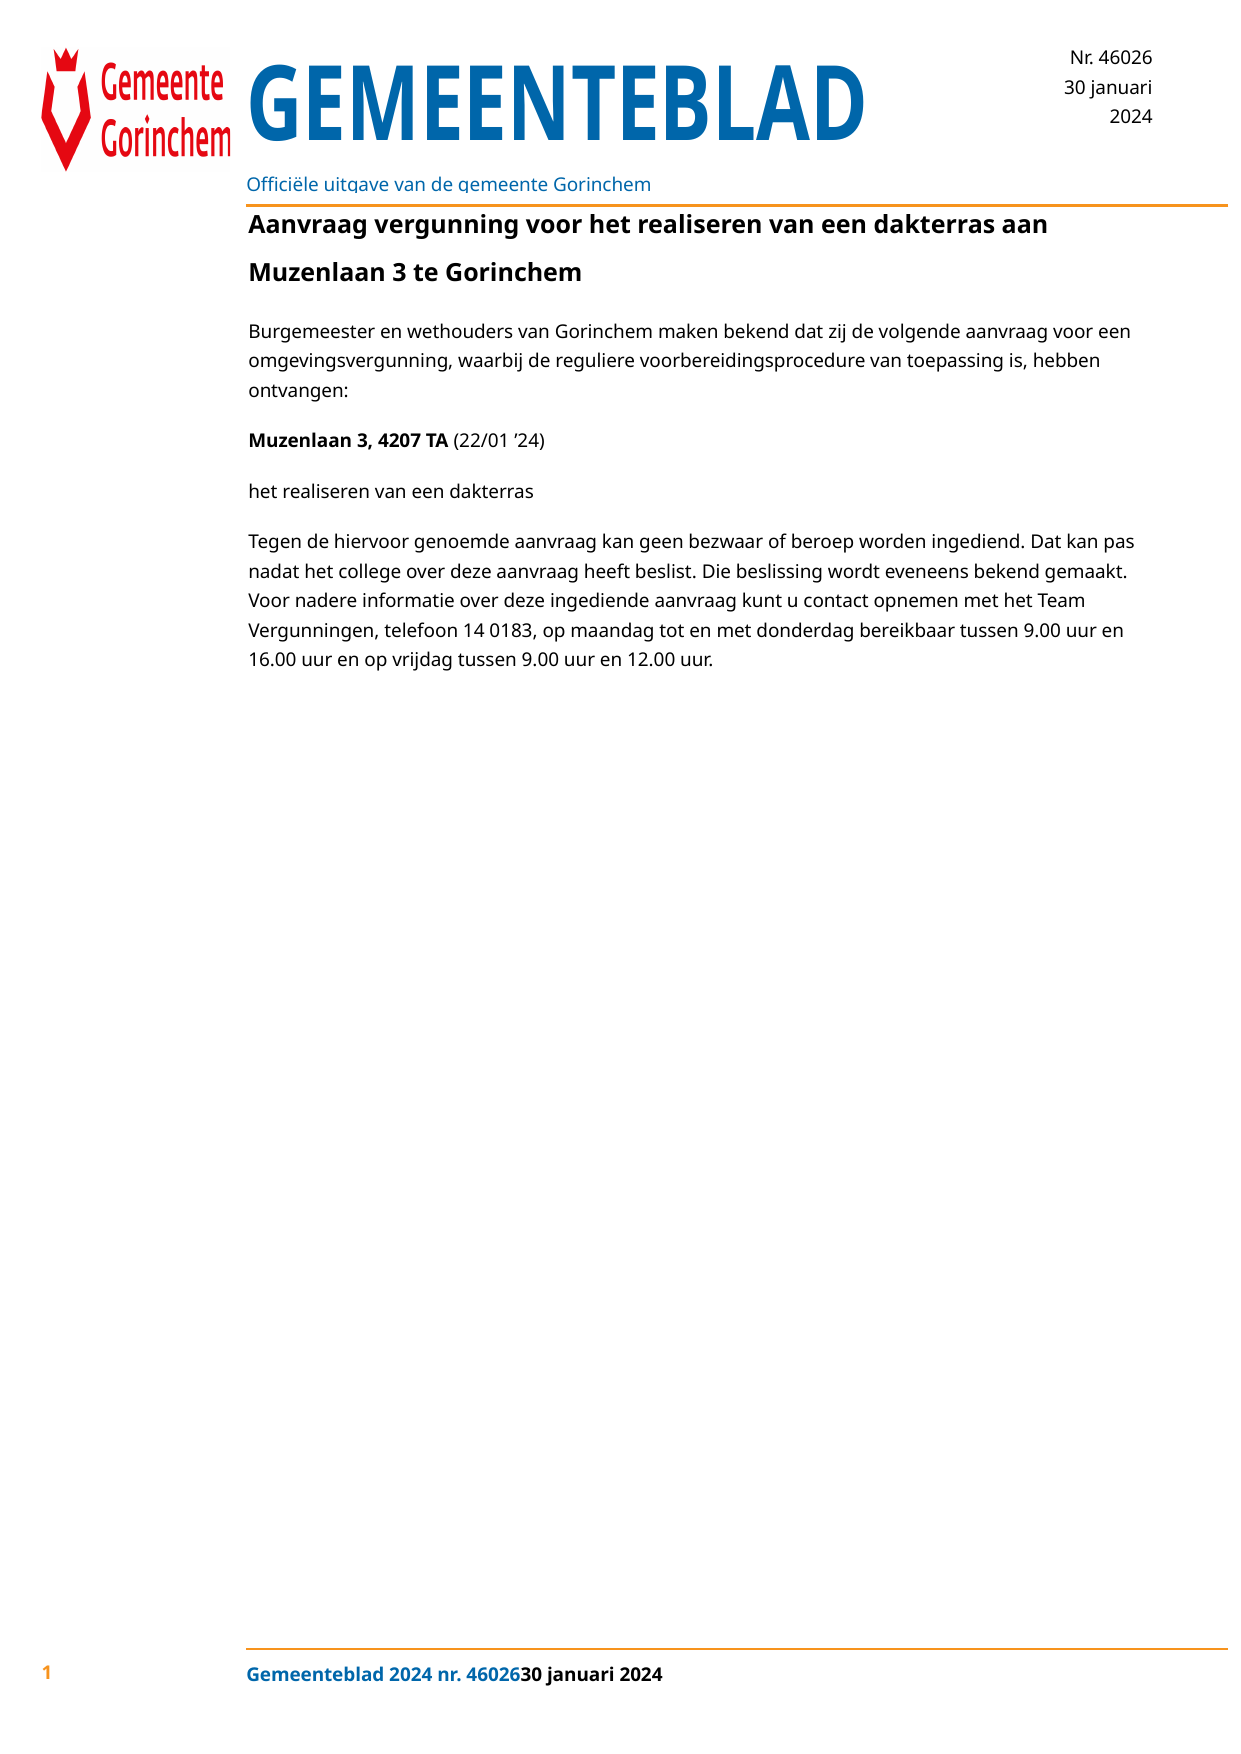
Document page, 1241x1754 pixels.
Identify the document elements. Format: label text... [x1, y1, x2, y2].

text het realiseren van een dakterras [248, 478, 1152, 504]
text Burgemeester en wethouders van Gorinchem maken bekend dat zij de volgende aanvraag voor een omgevingsvergunning, waarbij de reguliere voorbereidingsprocedure van toepassing is, hebben ontvangen: [248, 318, 1152, 403]
text Muzenlaan 3, 4207 TA (22/01 ’24) [248, 427, 1152, 453]
text Tegen de hiervoor genoemde aanvraag kan geen bezwaar of beroep worden ingediend. Dat kan pas nadat het college over deze aanvraag heeft beslist. Die beslissing wordt eveneens bekend gemaakt. Voor nadere informatie over deze ingediende aanvraag kunt u contact opnemen met het Team Vergunningen, telefoon 14 0183, op maandag tot en met donderdag bereikbaar tussen 9.00 uur en 16.00 uur en op vrijdag tussen 9.00 uur en 12.00 uur. [248, 528, 1152, 672]
text Aanvraag vergunning voor het realiseren van een dakterras aan Muzenlaan 3 te Gorinchem [248, 207, 1152, 288]
picture [41, 47, 231, 172]
